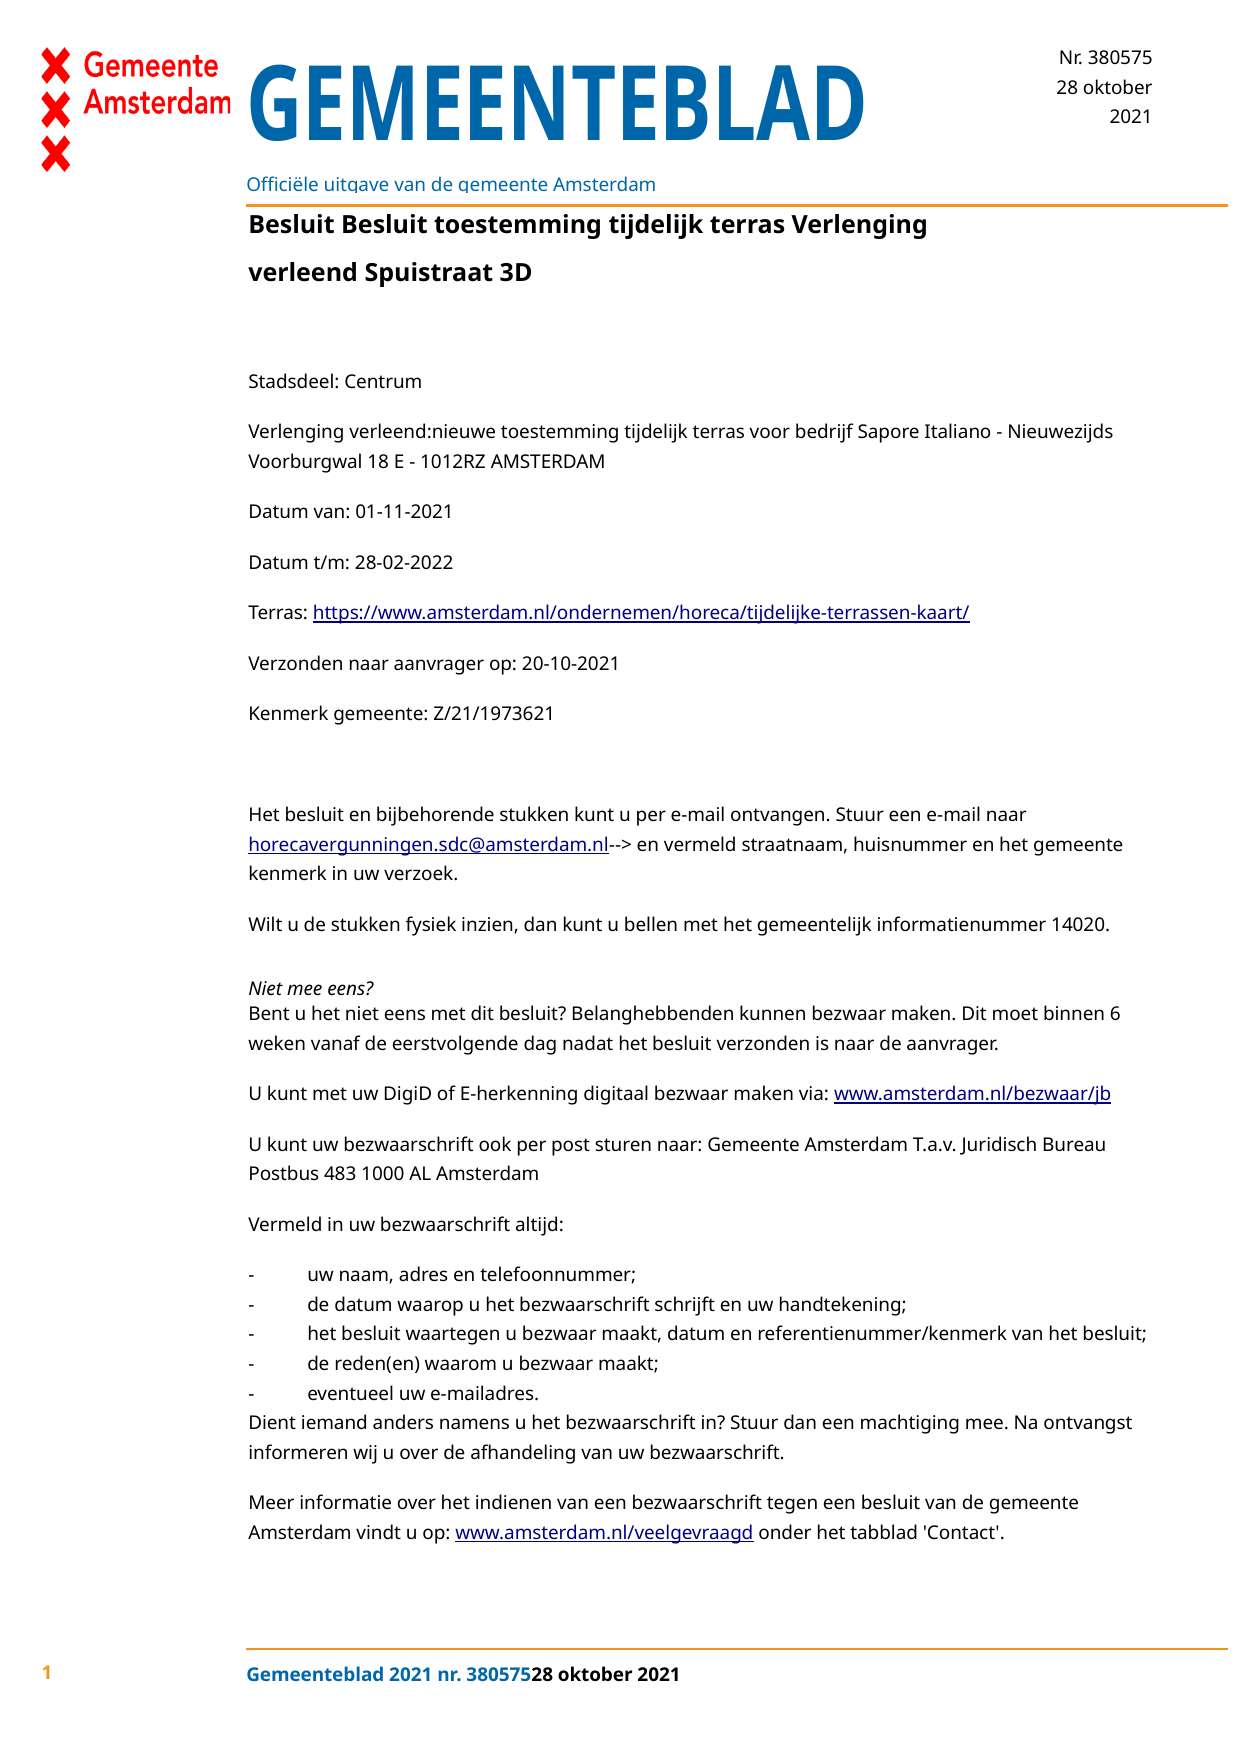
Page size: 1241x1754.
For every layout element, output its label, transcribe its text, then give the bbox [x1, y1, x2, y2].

text U kunt met uw DigiD of E-herkenning digitaal bezwaar maken via: www.amsterdam.nl/bezwaar/jb [248, 1081, 1152, 1106]
text Terras: https://www.amsterdam.nl/ondernemen/horeca/tijdelijke-terrassen-kaart/ [248, 599, 1152, 625]
list eventueel uw e-mailadres. [248, 1380, 1152, 1405]
list het besluit waartegen u bezwaar maakt, datum en referentienummer/kenmerk van het besluit; [248, 1321, 1152, 1346]
text Vermeld in uw bezwaarschrift altijd: [248, 1211, 1152, 1237]
text Datum t/m: 28-02-2022 [248, 549, 1152, 575]
text Het besluit en bijbehorende stukken kunt u per e-mail ontvangen. Stuur een e-mail naar horecavergunningen.sdc@amsterdam.nl--> en vermeld straatnaam, huisnummer en het gemeente kenmerk in uw verzoek. [248, 801, 1152, 886]
text Besluit Besluit toestemming tijdelijk terras Verlenging verleend Spuistraat 3D [248, 207, 1152, 288]
text U kunt uw bezwaarschrift ook per post sturen naar: Gemeente Amsterdam T.a.v. Juridisch Bureau Postbus 483 1000 AL Amsterdam [248, 1131, 1152, 1186]
text Niet mee eens? [248, 975, 1152, 1001]
list de datum waarop u het bezwaarschrift schrijft en uw handtekening; [248, 1291, 1152, 1317]
text Wilt u de stukken fysiek inzien, dan kunt u bellen met het gemeentelijk informatienummer 14020. [248, 911, 1152, 937]
text Datum van: 01-11-2021 [248, 499, 1152, 524]
text Kenmerk gemeente: Z/21/1973621 [248, 700, 1152, 726]
text Verlenging verleend:nieuwe toestemming tijdelijk terras voor bedrijf Sapore Italiano - Nieuwezijds Voorburgwal 18 E - 1012RZ AMSTERDAM [248, 419, 1152, 474]
text Stadsdeel: Centrum [248, 368, 1152, 394]
text Dient iemand anders namens u het bezwaarschrift in? Stuur dan een machtiging mee. Na ontvangst informeren wij u over de afhandeling van uw bezwaarschrift. [248, 1409, 1152, 1464]
picture [41, 47, 231, 172]
list de reden(en) waarom u bezwaar maakt; [248, 1350, 1152, 1376]
text Meer informatie over het indienen van een bezwaarschrift tegen een besluit van de gemeente Amsterdam vindt u op: www.amsterdam.nl/veelgevraagd onder het tabblad 'Contact'. [248, 1489, 1152, 1544]
text Bent u het niet eens met dit besluit? Belanghebbenden kunnen bezwaar maken. Dit moet binnen 6 weken vanaf de eerstvolgende dag nadat het besluit verzonden is naar de aanvrager. [248, 1001, 1152, 1056]
text Verzonden naar aanvrager op: 20-10-2021 [248, 650, 1152, 676]
list uw naam, adres en telefoonnummer; [248, 1261, 1152, 1287]
